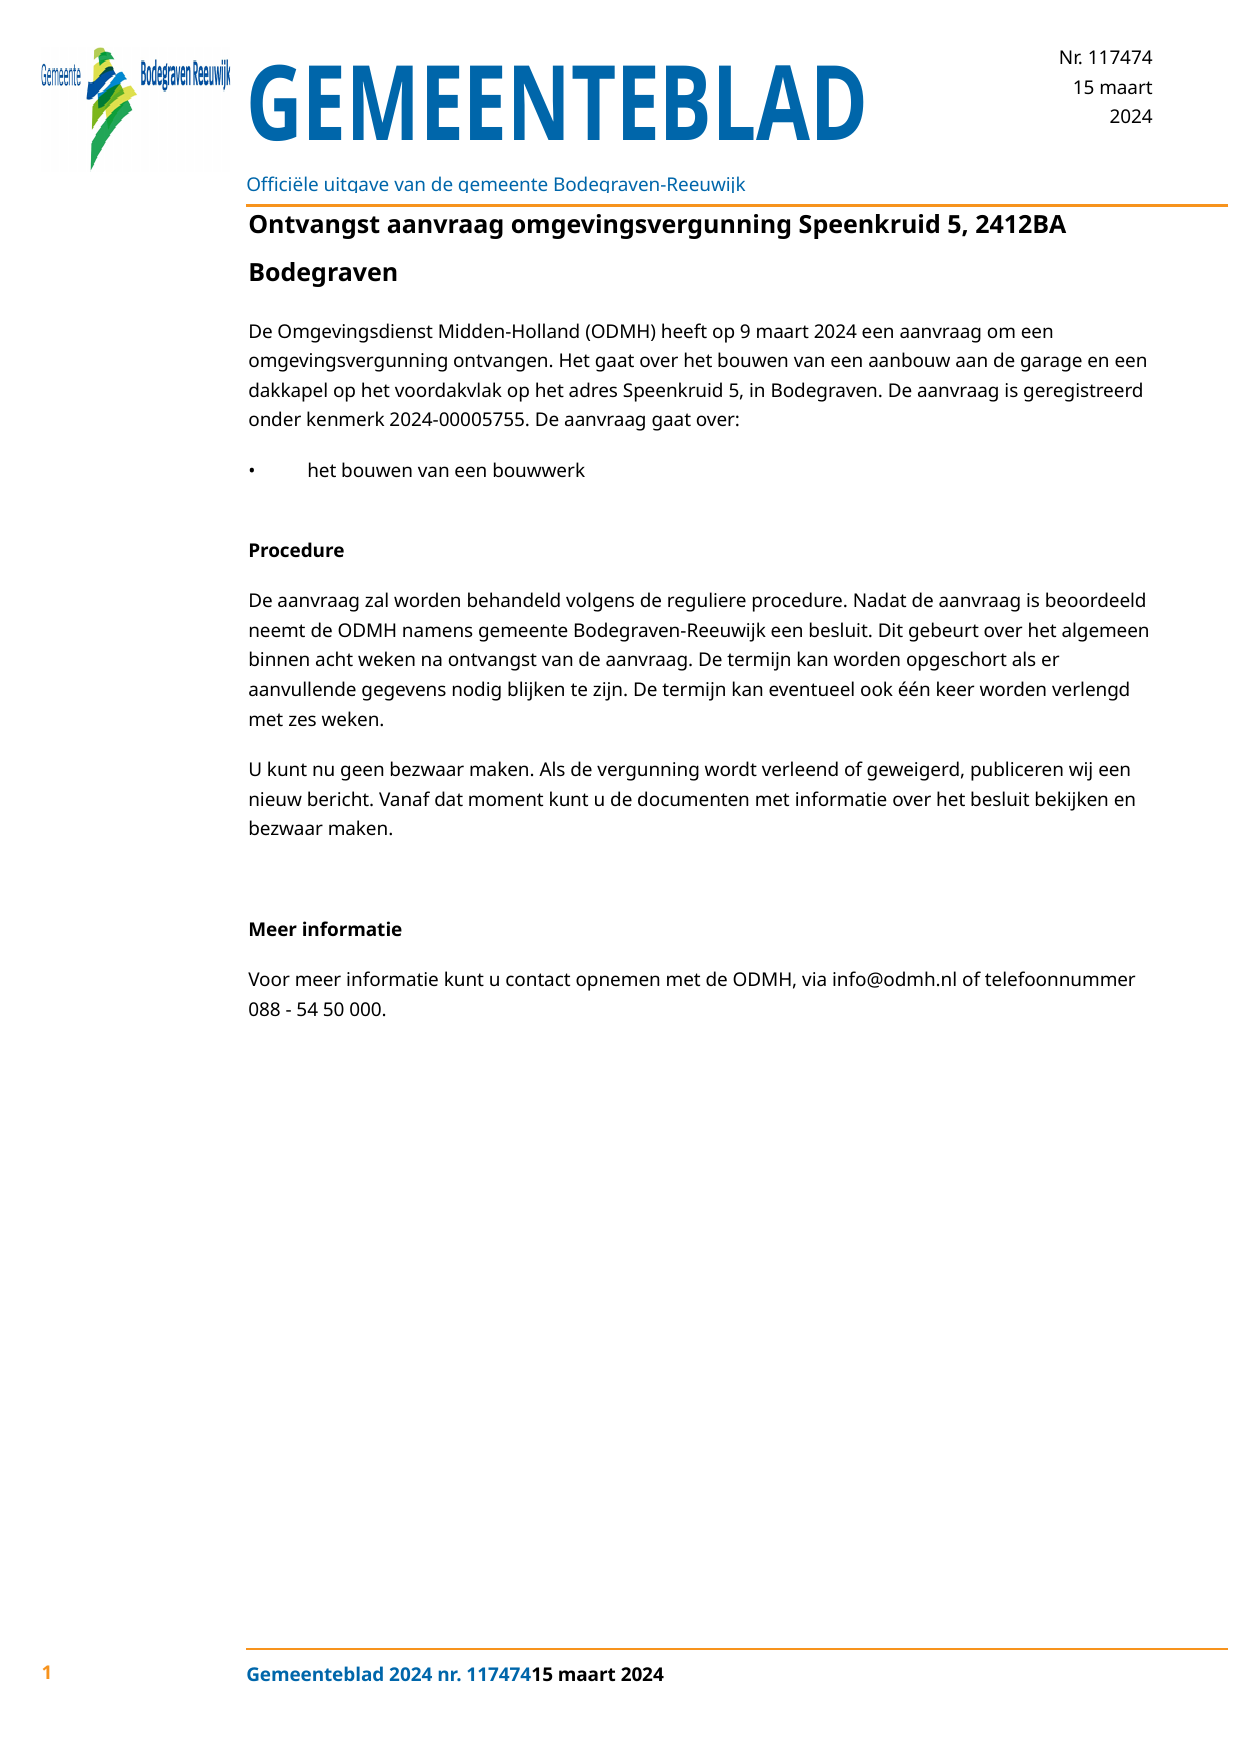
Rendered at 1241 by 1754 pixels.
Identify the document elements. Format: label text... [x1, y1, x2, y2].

list het bouwen van een bouwwerk [248, 457, 1152, 483]
picture [41, 47, 231, 172]
text Meer informatie [248, 916, 1152, 942]
text De Omgevingsdienst Midden-Holland (ODMH) heeft op 9 maart 2024 een aanvraag om een omgevingsvergunning ontvangen. Het gaat over het bouwen van een aanbouw aan de garage en een dakkapel op het voordakvlak op het adres Speenkruid 5, in Bodegraven. De aanvraag is geregistreerd onder kenmerk 2024-00005755. De aanvraag gaat over: [248, 318, 1152, 432]
text U kunt nu geen bezwaar maken. Als de vergunning wordt verleend of geweigerd, publiceren wij een nieuw bericht. Vanaf dat moment kunt u de documenten met informatie over het besluit bekijken en bezwaar maken. [248, 756, 1152, 841]
text Ontvangst aanvraag omgevingsvergunning Speenkruid 5, 2412BA Bodegraven [248, 207, 1152, 288]
text De aanvraag zal worden behandeld volgens de reguliere procedure. Nadat de aanvraag is beoordeeld neemt de ODMH namens gemeente Bodegraven-Reeuwijk een besluit. Dit gebeurt over het algemeen binnen acht weken na ontvangst van de aanvraag. De termijn kan worden opgeschort als er aanvullende gegevens nodig blijken te zijn. De termijn kan eventueel ook één keer worden verlengd met zes weken. [248, 587, 1152, 732]
text Procedure [248, 537, 1152, 563]
text Voor meer informatie kunt u contact opnemen met de ODMH, via info@odmh.nl of telefoonnummer 088 - 54 50 000. [248, 967, 1152, 1022]
